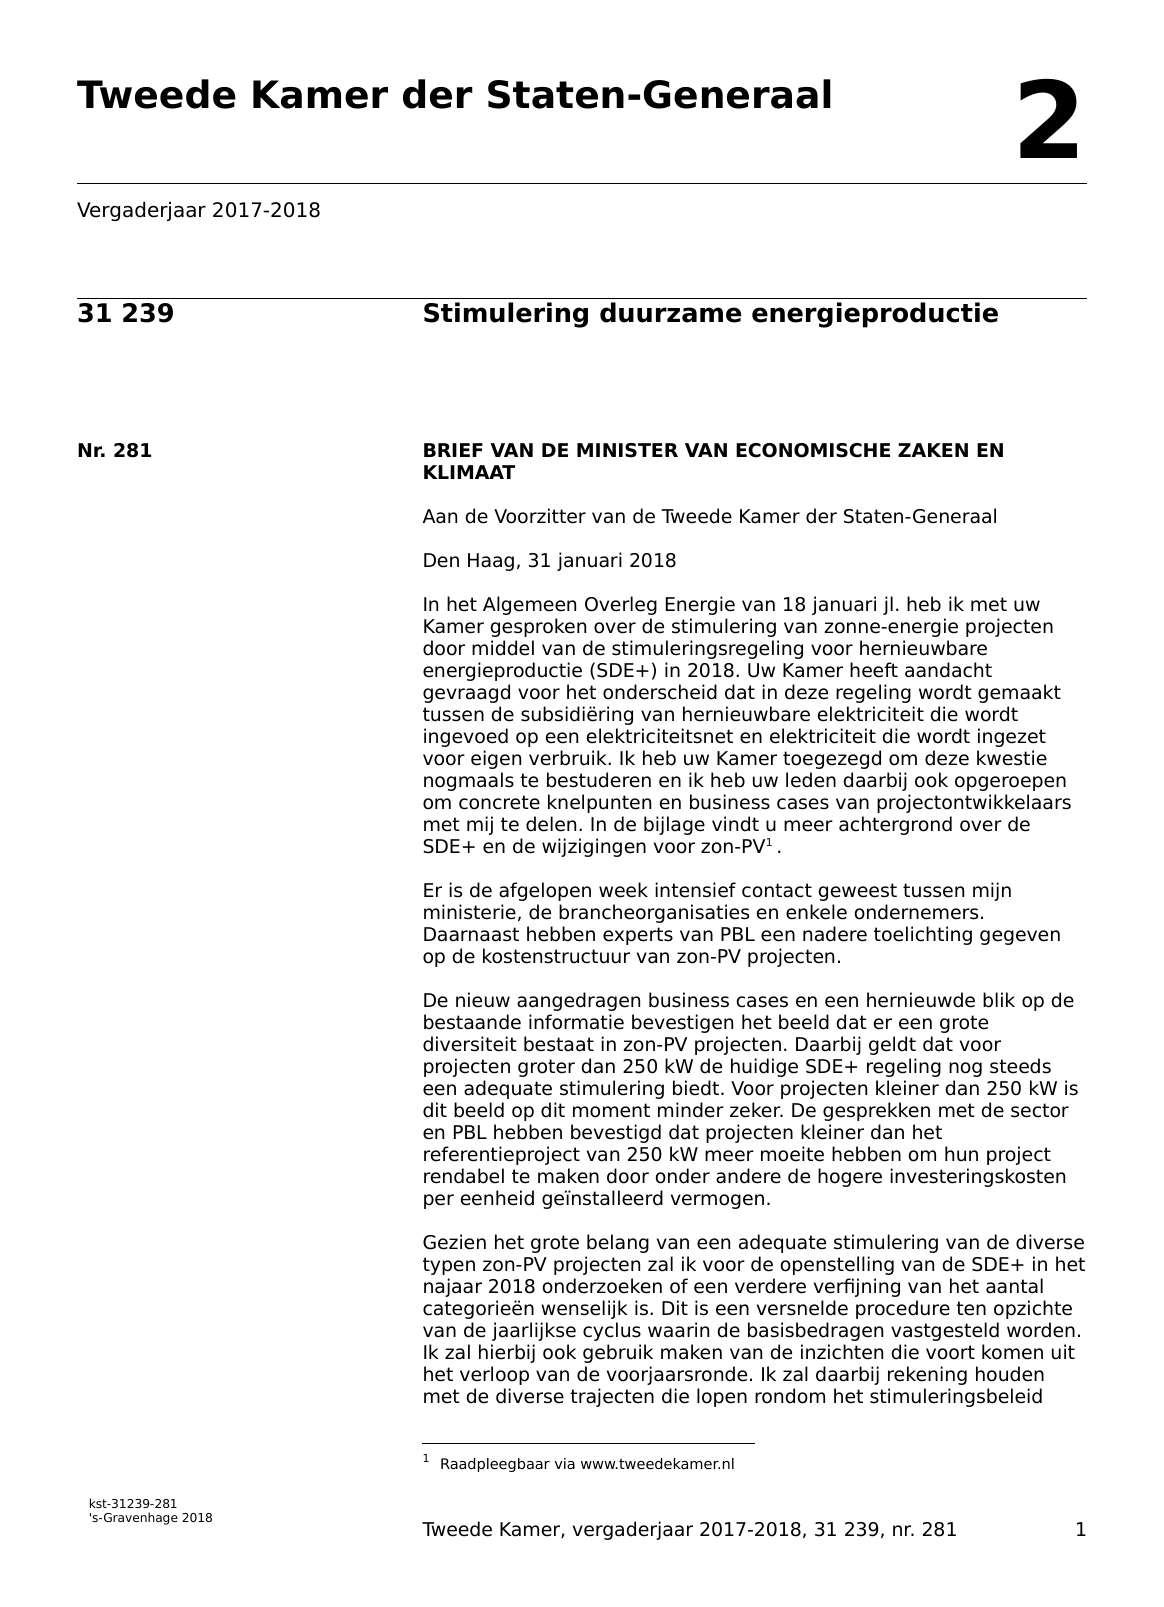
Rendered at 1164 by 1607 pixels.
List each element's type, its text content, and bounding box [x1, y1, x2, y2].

text Gezien het grote belang van een adequate stimulering van de diverse typen zon-PV projecten zal ik voor de openstelling van de SDE+ in het najaar 2018 onderzoeken of een verdere verfijning van het aantal categorieën wenselijk is. Dit is een versnelde procedure ten opzichte van de jaarlijkse cyclus waarin de basisbedragen vastgesteld worden. Ik zal hierbij ook gebruik maken van de inzichten die voort komen uit het verloop van de voorjaarsronde. Ik zal daarbij rekening houden met de diverse trajecten die lopen rondom het stimuleringsbeleid [422, 1232, 1087, 1408]
text 's-Gravenhage 2018 [88, 1511, 323, 1525]
text Raadpleegbaar via www.tweedekamer.nl [422, 1452, 1087, 1474]
text Er is de afgelopen week intensief contact geweest tussen mijn ministerie, de brancheorganisaties en enkele ondernemers. Daarnaast hebben experts van PBL een nadere toelichting gegeven op de kostenstructuur van zon-PV projecten. [422, 880, 1087, 968]
table_cell Vergaderjaar 2017-2018 [77, 184, 1087, 298]
text Aan de Voorzitter van de Tweede Kamer der Staten-Generaal [422, 506, 1087, 528]
text In het Algemeen Overleg Energie van 18 januari jl. heb ik met uw Kamer gesproken over de stimulering van zonne-energie projecten door middel van de stimuleringsregeling voor hernieuwbare energieproductie (SDE+) in 2018. Uw Kamer heeft aandacht gevraagd voor het onderscheid dat in deze regeling wordt gemaakt tussen de subsidiëring van hernieuwbare elektriciteit die wordt ingevoed op een elektriciteitsnet en elektriciteit die wordt ingezet voor eigen verbruik. Ik heb uw Kamer toegezegd om deze kwestie nogmaals te bestuderen en ik heb uw leden daarbij ook opgeroepen om concrete knelpunten en business cases van projectontwikkelaars met mij te delen. In de bijlage vindt u meer achtergrond over de SDE+ en de wijzigingen voor zon-PV. [422, 594, 1087, 858]
text Den Haag, 31 januari 2018 [422, 550, 1087, 572]
table_header Tweede Kamer der Staten-Generaal [77, 59, 886, 183]
text De nieuw aangedragen business cases en een hernieuwde blik op de bestaande informatie bevestigen het beeld dat er een grote diversiteit bestaat in zon-PV projecten. Daarbij geldt dat voor projecten groter dan 250 kW de huidige SDE+ regeling nog steeds een adequate stimulering biedt. Voor projecten kleiner dan 250 kW is dit beeld op dit moment minder zeker. De gesprekken met de sector en PBL hebben bevestigd dat projecten kleiner dan het referentieproject van 250 kW meer moeite hebben om hun project rendabel te maken door onder andere de hogere investeringskosten per eenheid geïnstalleerd vermogen. [422, 990, 1087, 1210]
text kst-31239-281 [88, 1497, 323, 1511]
subtitle Nr. 281 BRIEF VAN DE MINISTER VAN ECONOMISCHE ZAKEN EN KLIMAAT [77, 440, 1087, 484]
table_header 2 [886, 59, 1087, 183]
subtitle 31 239 Stimulering duurzame energieproductie [77, 299, 1087, 329]
